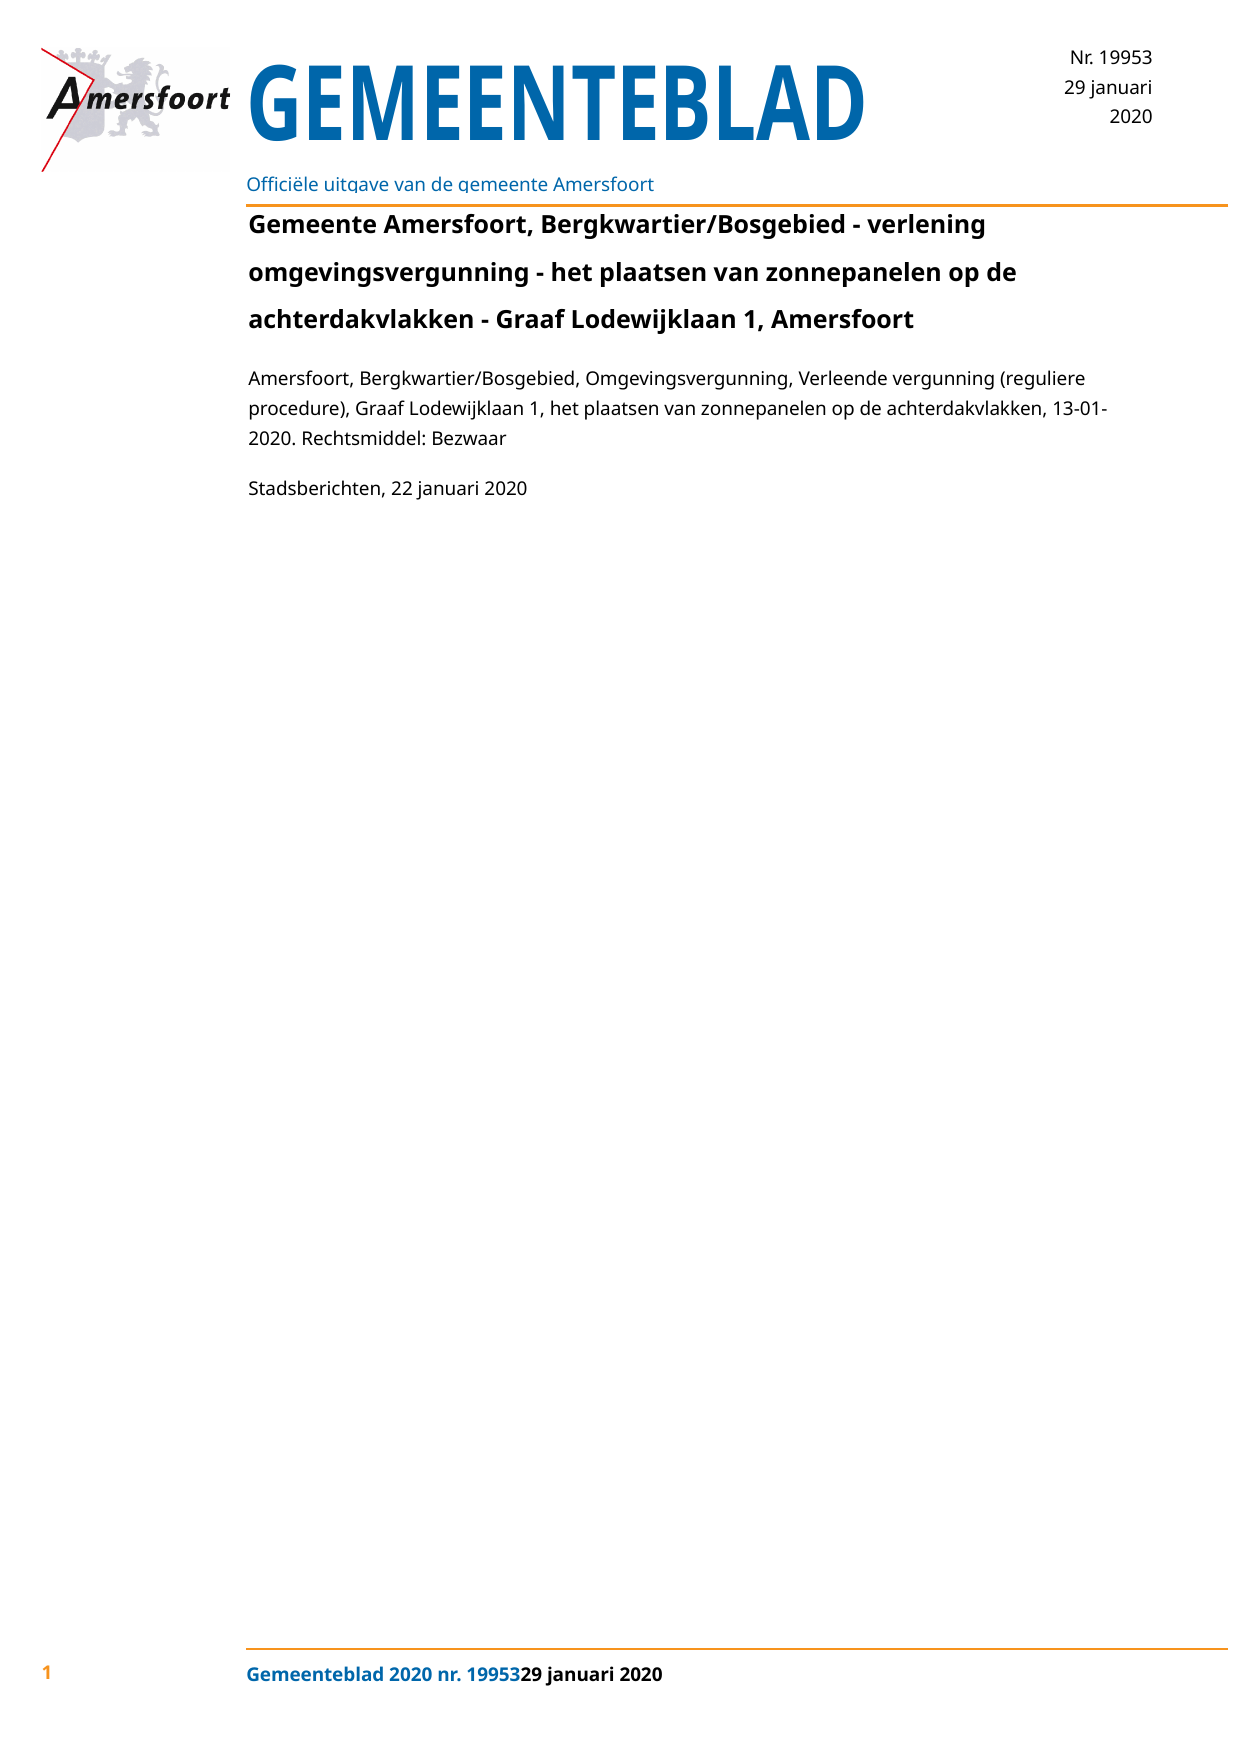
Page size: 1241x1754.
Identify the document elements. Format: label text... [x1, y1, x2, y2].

picture [41, 47, 231, 172]
text Gemeente Amersfoort, Bergkwartier/Bosgebied - verlening omgevingsvergunning - het plaatsen van zonnepanelen op de achterdakvlakken - Graaf Lodewijklaan 1, Amersfoort [248, 207, 1152, 336]
text Stadsberichten, 22 januari 2020 [248, 475, 1152, 501]
text Amersfoort, Bergkwartier/Bosgebied, Omgevingsvergunning, Verleende vergunning (reguliere procedure), Graaf Lodewijklaan 1, het plaatsen van zonnepanelen op de achterdakvlakken, 13-01-2020. Rechtsmiddel: Bezwaar [248, 366, 1152, 450]
